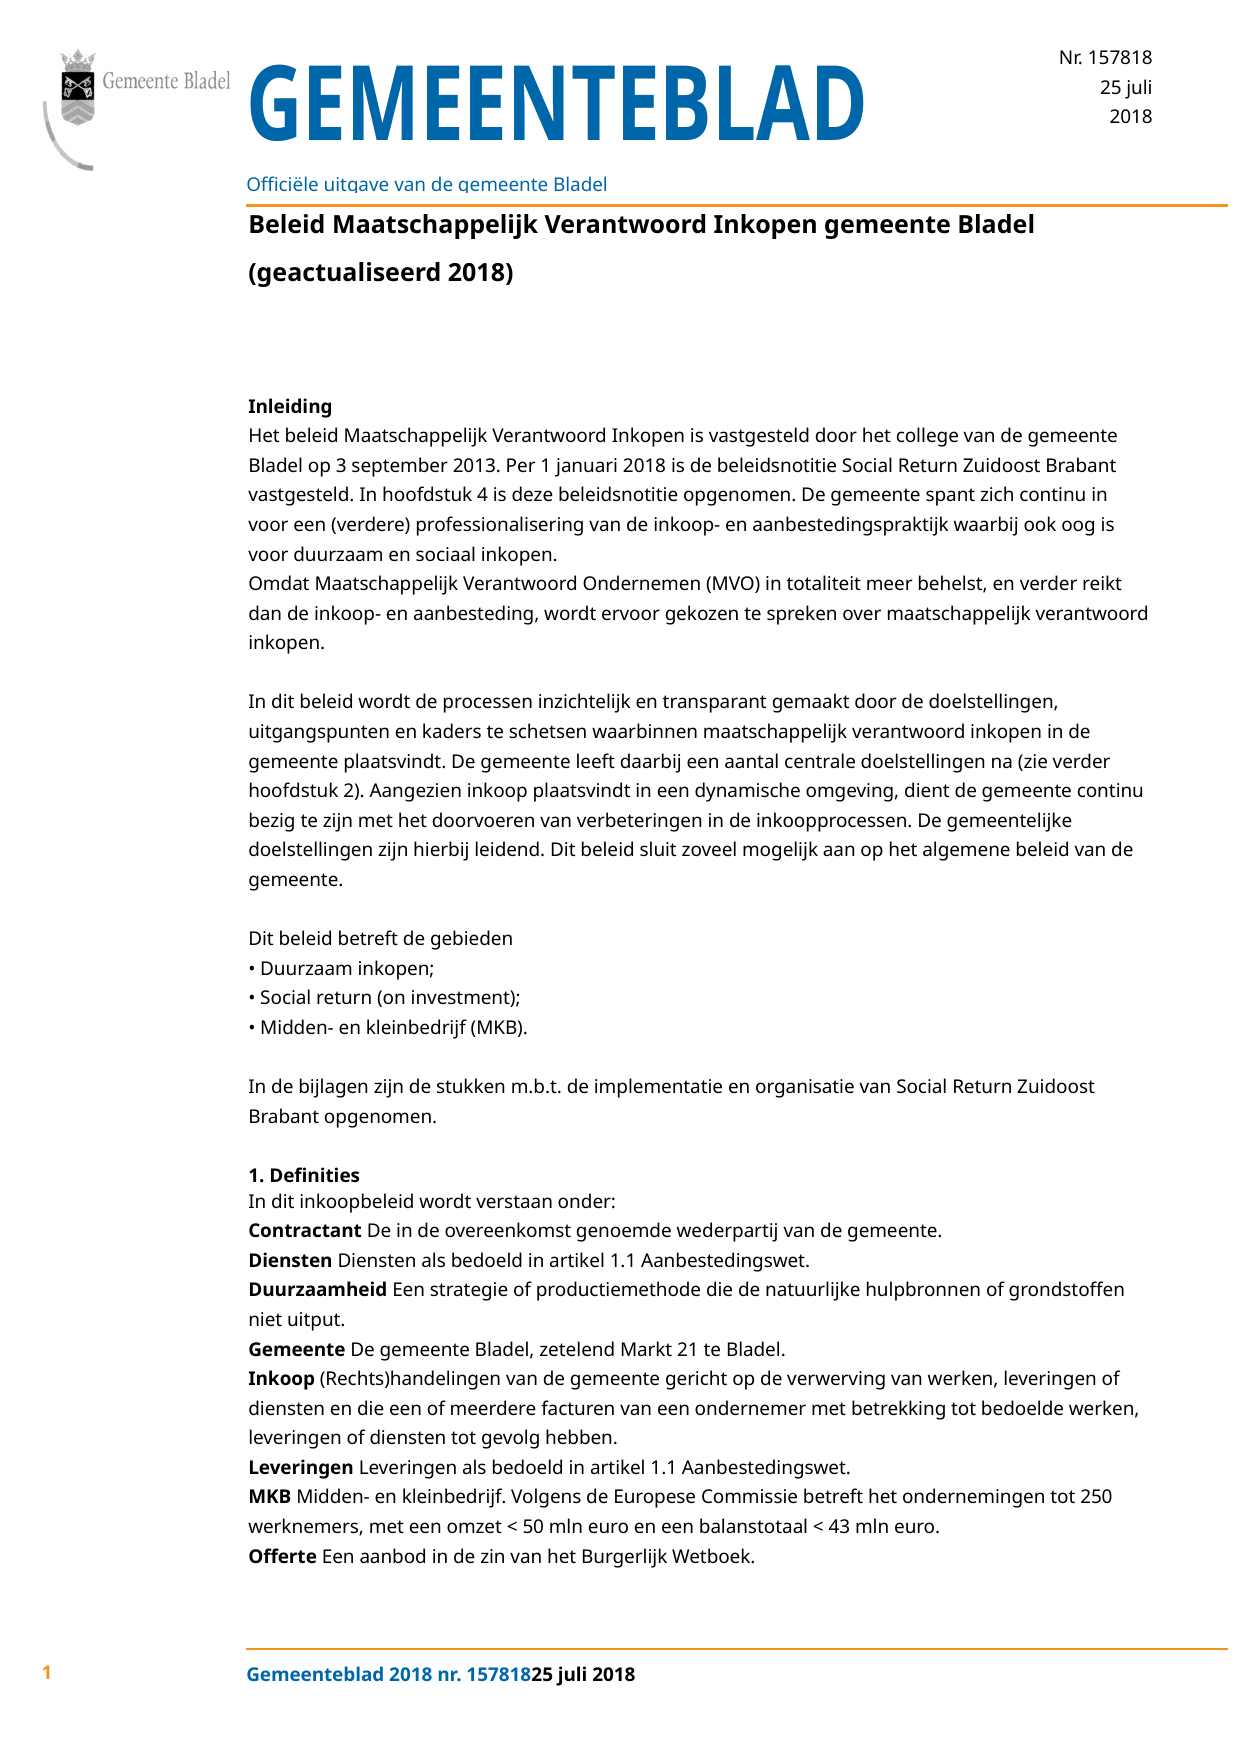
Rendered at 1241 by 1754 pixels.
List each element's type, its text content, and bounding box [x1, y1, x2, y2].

text 1. Definities [248, 1162, 1152, 1188]
text Contractant De in de overeenkomst genoemde wederpartij van de gemeente. [248, 1217, 1152, 1243]
text Omdat Maatschappelijk Verantwoord Ondernemen (MVO) in totaliteit meer behelst, en verder reikt dan de inkoop- en aanbesteding, wordt ervoor gekozen te spreken over maatschappelijk verantwoord inkopen. [248, 570, 1152, 655]
text Leveringen Leveringen als bedoeld in artikel 1.1 Aanbestedingswet. [248, 1454, 1152, 1480]
text Beleid Maatschappelijk Verantwoord Inkopen gemeente Bladel (geactualiseerd 2018) [248, 207, 1152, 288]
text In dit inkoopbeleid wordt verstaan onder: [248, 1188, 1152, 1213]
text Diensten Diensten als bedoeld in artikel 1.1 Aanbestedingswet. [248, 1247, 1152, 1273]
text Dit beleid betreft de gebieden [248, 925, 1152, 951]
text Inleiding [248, 393, 1152, 419]
text Het beleid Maatschappelijk Verantwoord Inkopen is vastgesteld door het college van de gemeente Bladel op 3 september 2013. Per 1 januari 2018 is de beleidsnotitie Social Return Zuidoost Brabant vastgesteld. In hoofdstuk 4 is deze beleidsnotitie opgenomen. De gemeente spant zich continu in voor een (verdere) professionalisering van de inkoop- en aanbestedingspraktijk waarbij ook oog is voor duurzaam en sociaal inkopen. [248, 422, 1152, 567]
text Offerte Een aanbod in de zin van het Burgerlijk Wetboek. [248, 1543, 1152, 1568]
text In de bijlagen zijn de stukken m.b.t. de implementatie en organisatie van Social Return Zuidoost Brabant opgenomen. [248, 1073, 1152, 1129]
text • Social return (on investment); [248, 984, 1152, 1010]
text • Duurzaam inkopen; [248, 955, 1152, 981]
picture [41, 47, 231, 172]
text • Midden- en kleinbedrijf (MKB). [248, 1014, 1152, 1040]
text In dit beleid wordt de processen inzichtelijk en transparant gemaakt door de doelstellingen, uitgangspunten en kaders te schetsen waarbinnen maatschappelijk verantwoord inkopen in de gemeente plaatsvindt. De gemeente leeft daarbij een aantal centrale doelstellingen na (zie verder hoofdstuk 2). Aangezien inkoop plaatsvindt in een dynamische omgeving, dient de gemeente continu bezig te zijn met het doorvoeren van verbeteringen in de inkoopprocessen. De gemeentelijke doelstellingen zijn hierbij leidend. Dit beleid sluit zoveel mogelijk aan op het algemene beleid van de gemeente. [248, 689, 1152, 892]
text Inkoop (Rechts)handelingen van de gemeente gericht op de verwerving van werken, leveringen of diensten en die een of meerdere facturen van een ondernemer met betrekking tot bedoelde werken, leveringen of diensten tot gevolg hebben. [248, 1365, 1152, 1450]
text Gemeente De gemeente Bladel, zetelend Markt 21 te Bladel. [248, 1336, 1152, 1361]
text Duurzaamheid Een strategie of productiemethode die de natuurlijke hulpbronnen of grondstoffen niet uitput. [248, 1277, 1152, 1332]
text MKB Midden- en kleinbedrijf. Volgens de Europese Commissie betreft het ondernemingen tot 250 werknemers, met een omzet < 50 mln euro en een balanstotaal < 43 mln euro. [248, 1484, 1152, 1539]
